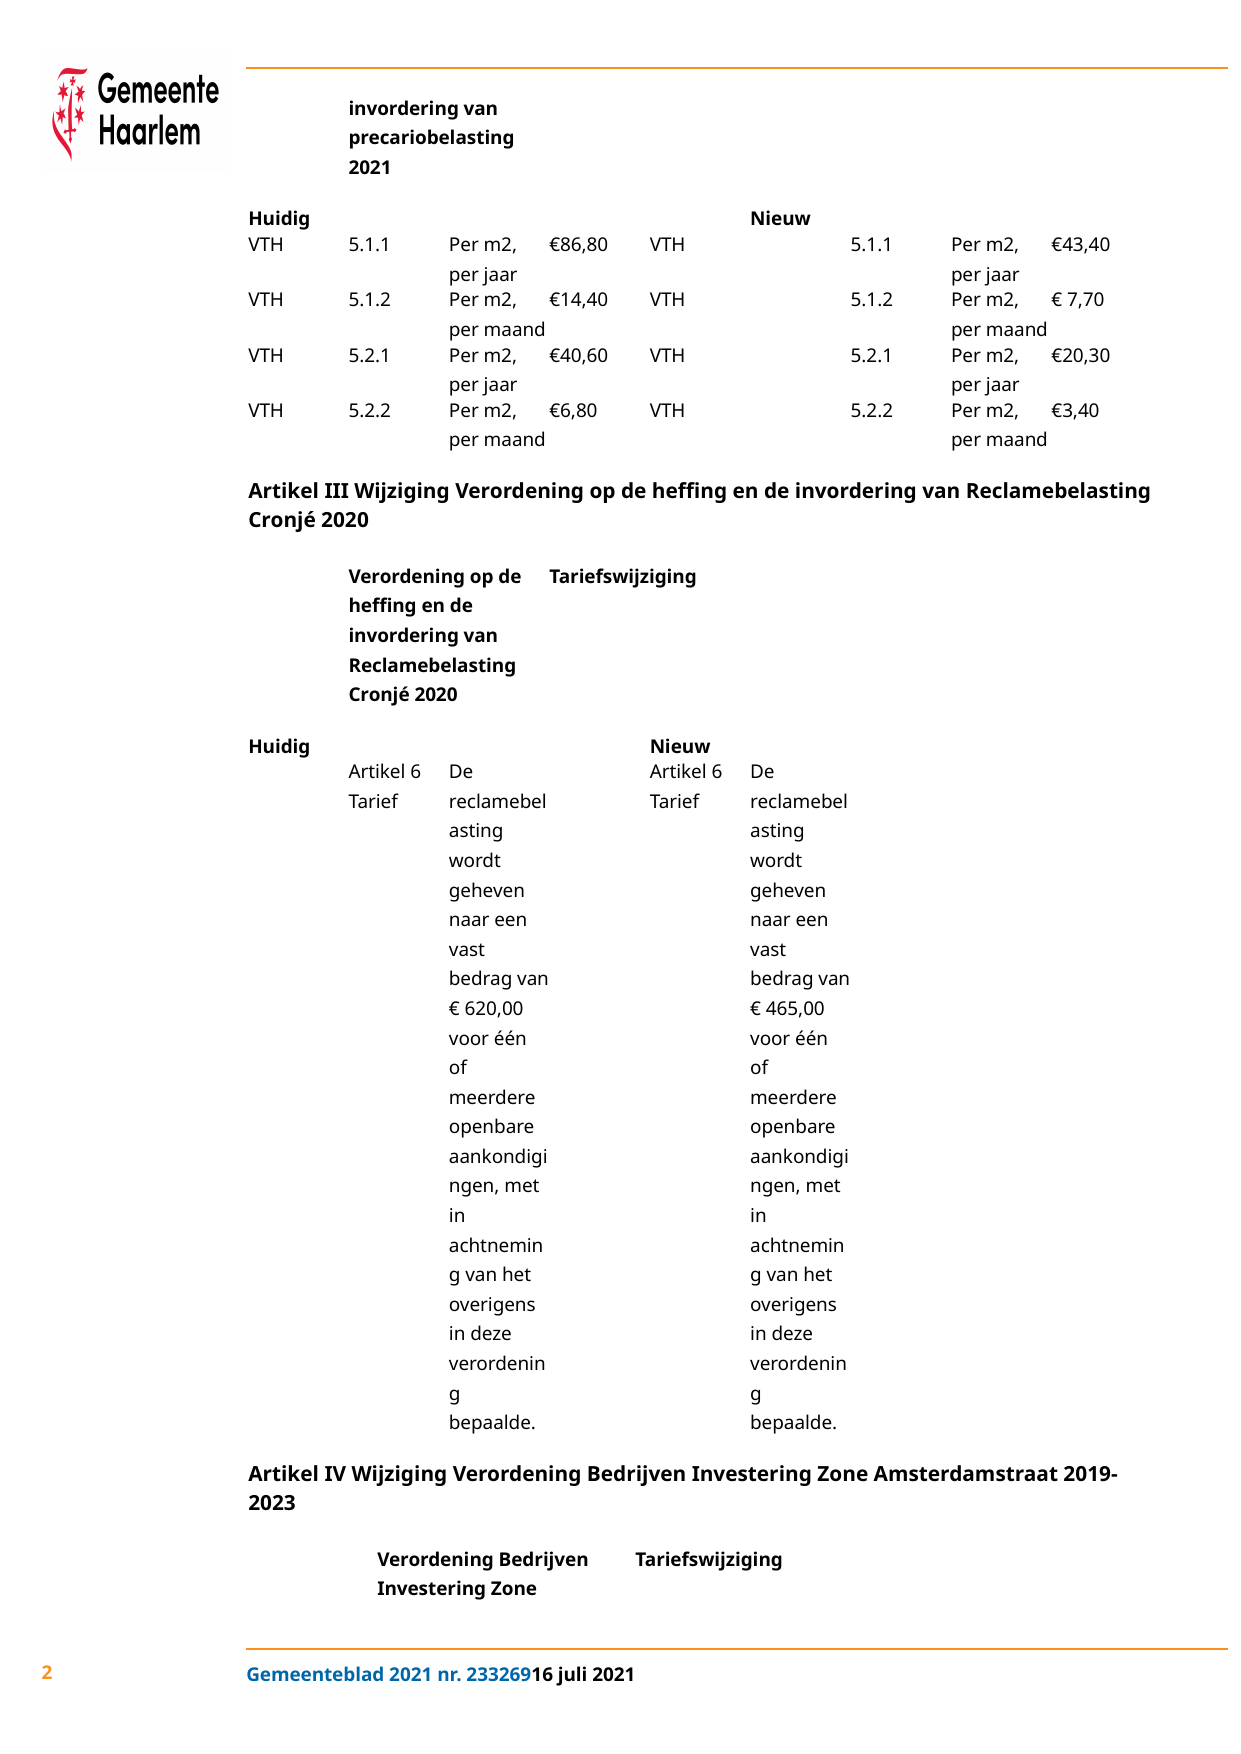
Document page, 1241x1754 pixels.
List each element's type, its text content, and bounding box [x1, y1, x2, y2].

table_header Verordening op de heffing en de invordering van Reclamebelasting Cronjé 2020 [348, 563, 549, 707]
table_cell [248, 759, 348, 1435]
picture [41, 47, 231, 172]
table_cell [248, 180, 1152, 205]
table_cell [248, 707, 1152, 733]
table_cell VTH [650, 231, 850, 286]
table_cell Per m2, per maand [951, 286, 1051, 342]
table_cell 5.2.2 [348, 397, 449, 452]
table_header Verordening Bedrijven Investering Zone [377, 1546, 635, 1601]
table_cell € 7,70 [1051, 286, 1152, 342]
table_header [248, 95, 348, 180]
table_cell Per m2, per maand [951, 397, 1051, 452]
table_cell Artikel 6 Tarief [650, 759, 750, 1435]
table_cell €14,40 [549, 286, 649, 342]
table_cell Per m2, per jaar [951, 342, 1051, 397]
table_cell [549, 759, 649, 1435]
table_cell 5.1.1 [850, 231, 951, 286]
table_cell €43,40 [1051, 231, 1152, 286]
table_cell Huidig [248, 205, 549, 231]
table_cell 5.1.1 [348, 231, 449, 286]
table_cell 5.1.2 [348, 286, 449, 342]
table_cell [549, 205, 750, 231]
table_header [549, 95, 1152, 180]
table_cell VTH [248, 397, 348, 452]
table_cell €20,30 [1051, 342, 1152, 397]
table_cell VTH [650, 286, 850, 342]
table_header Tariefswijziging [549, 563, 1152, 707]
table_cell €86,80 [549, 231, 649, 286]
table_header Tariefswijziging [635, 1546, 1152, 1601]
table_cell 5.2.1 [348, 342, 449, 397]
table_cell Huidig [248, 733, 549, 758]
table_cell €6,80 [549, 397, 649, 452]
table_cell [850, 759, 1051, 1435]
table_cell De reclamebelasting wordt geheven naar een vast bedrag van € 620,00 voor één of meerdere openbare aankondigingen, met in achtneming van het overigens in deze verordening bepaalde. [449, 759, 549, 1435]
table_header [248, 1546, 377, 1601]
table_cell Artikel 6 Tarief [348, 759, 449, 1435]
table_cell €40,60 [549, 342, 649, 397]
table_header invordering van precariobelasting 2021 [348, 95, 549, 180]
table_cell [1051, 759, 1152, 1435]
table_cell Per m2, per jaar [449, 342, 549, 397]
table_cell [1051, 205, 1152, 231]
table_cell VTH [248, 286, 348, 342]
table_cell [549, 733, 649, 758]
table_cell VTH [248, 342, 348, 397]
table_cell VTH [650, 342, 850, 397]
table_cell VTH [248, 231, 348, 286]
text Artikel III Wijziging Verordening op de heffing en de invordering van Reclamebelasting Cronjé 2020 [248, 476, 1152, 533]
table_cell VTH [650, 397, 850, 452]
table_cell [951, 733, 1152, 758]
table_cell Per m2, per jaar [951, 231, 1051, 286]
table_cell 5.2.2 [850, 397, 951, 452]
table_cell Nieuw [750, 205, 1051, 231]
table_cell €3,40 [1051, 397, 1152, 452]
text Artikel IV Wijziging Verordening Bedrijven Investering Zone Amsterdamstraat 2019-2023 [248, 1459, 1152, 1516]
table_cell De reclamebelasting wordt geheven naar een vast bedrag van € 465,00 voor één of meerdere openbare aankondigingen, met in achtneming van het overigens in deze verordening bepaalde. [750, 759, 850, 1435]
table_cell Per m2, per maand [449, 286, 549, 342]
table_cell Per m2, per jaar [449, 231, 549, 286]
table_cell Per m2, per maand [449, 397, 549, 452]
table_cell Nieuw [650, 733, 951, 758]
table_cell 5.1.2 [850, 286, 951, 342]
table_header [248, 563, 348, 707]
table_cell 5.2.1 [850, 342, 951, 397]
